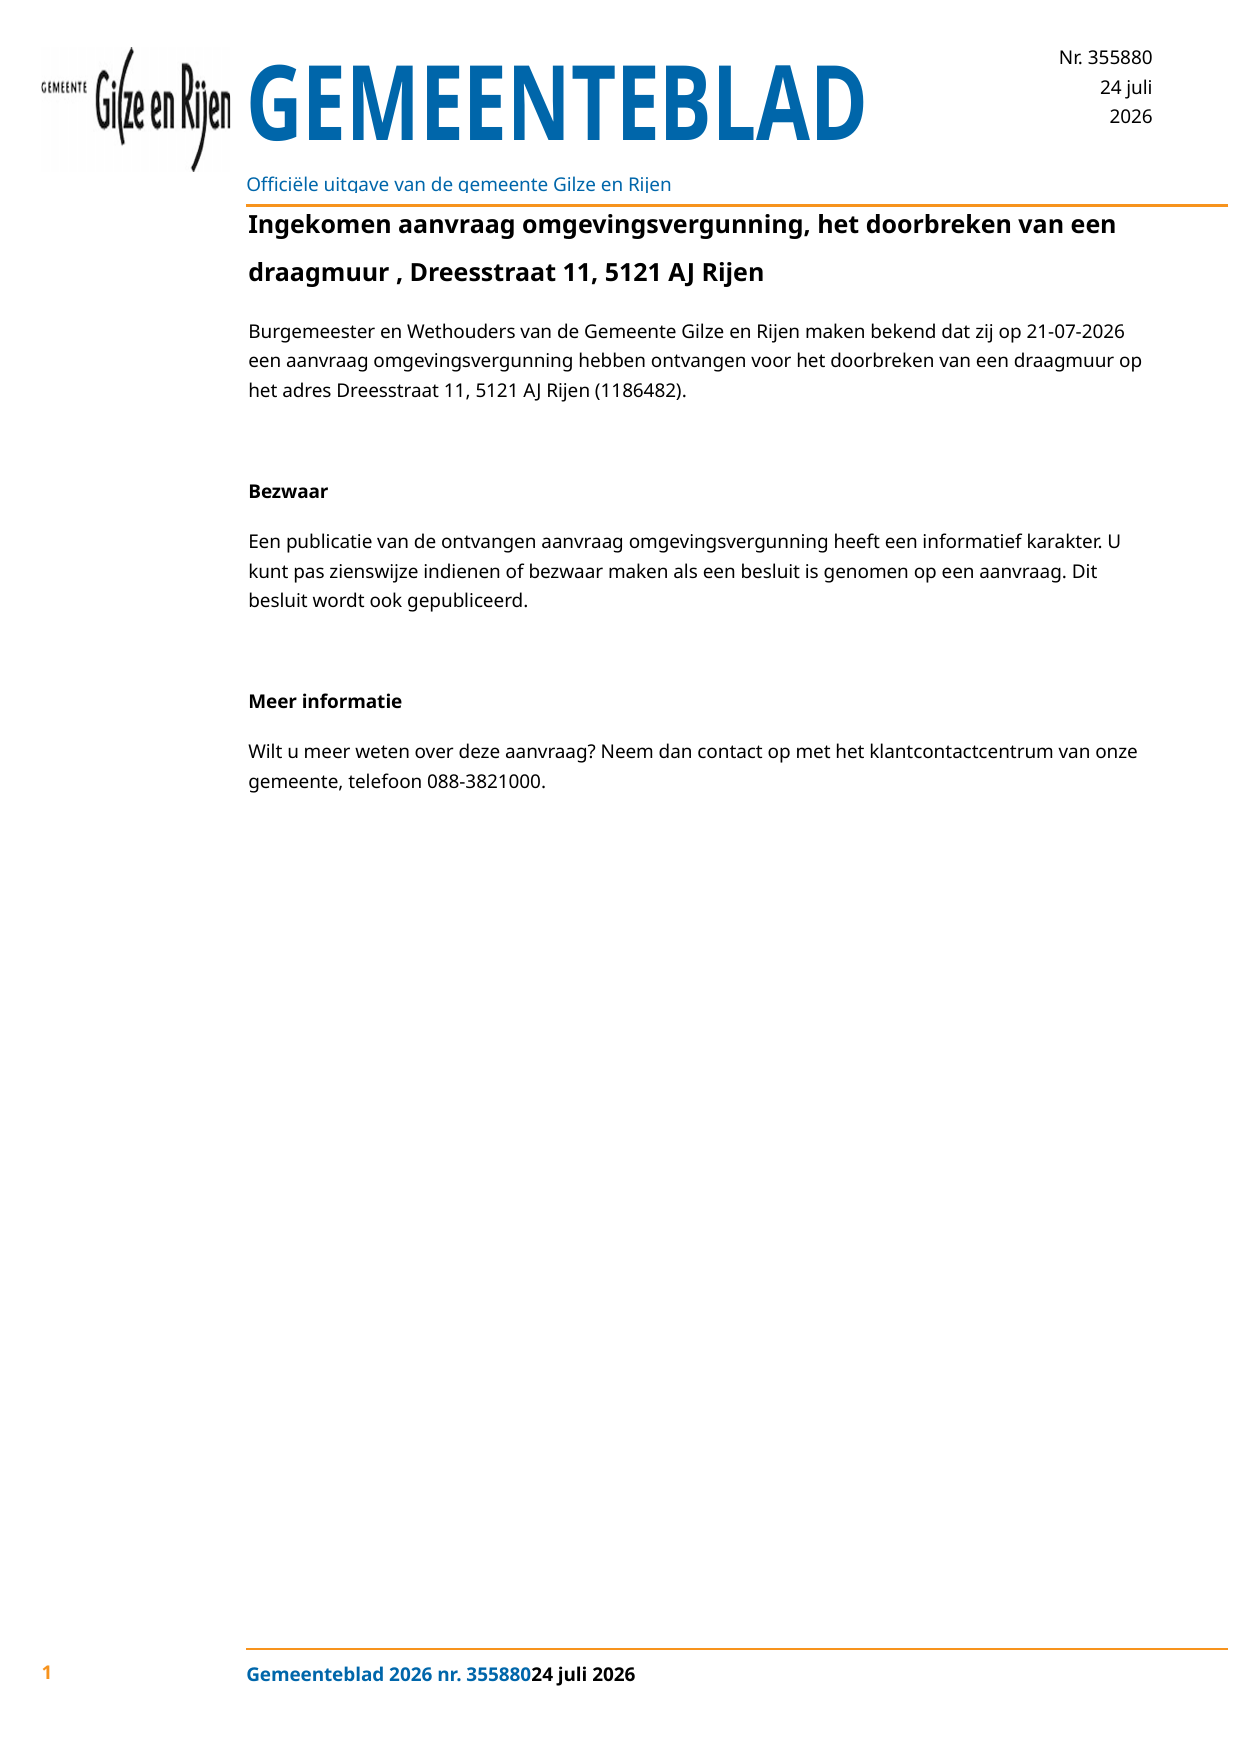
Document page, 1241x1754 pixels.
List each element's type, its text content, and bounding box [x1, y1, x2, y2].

text Bezwaar [248, 478, 1152, 504]
text Een publicatie van de ontvangen aanvraag omgevingsvergunning heeft een informatief karakter. U kunt pas zienswijze indienen of bezwaar maken als een besluit is genomen op een aanvraag. Dit besluit wordt ook gepubliceerd. [248, 528, 1152, 613]
text Wilt u meer weten over deze aanvraag? Neem dan contact op met het klantcontactcentrum van onze gemeente, telefoon 088-3821000. [248, 739, 1152, 794]
text Burgemeester en Wethouders van de Gemeente Gilze en Rijen maken bekend dat zij op 21-07-2026 een aanvraag omgevingsvergunning hebben ontvangen voor het doorbreken van een draagmuur op het adres Dreesstraat 11, 5121 AJ Rijen (1186482). [248, 318, 1152, 403]
picture [41, 47, 231, 172]
text Meer informatie [248, 688, 1152, 714]
text Ingekomen aanvraag omgevingsvergunning, het doorbreken van een draagmuur , Dreesstraat 11, 5121 AJ Rijen [248, 207, 1152, 288]
